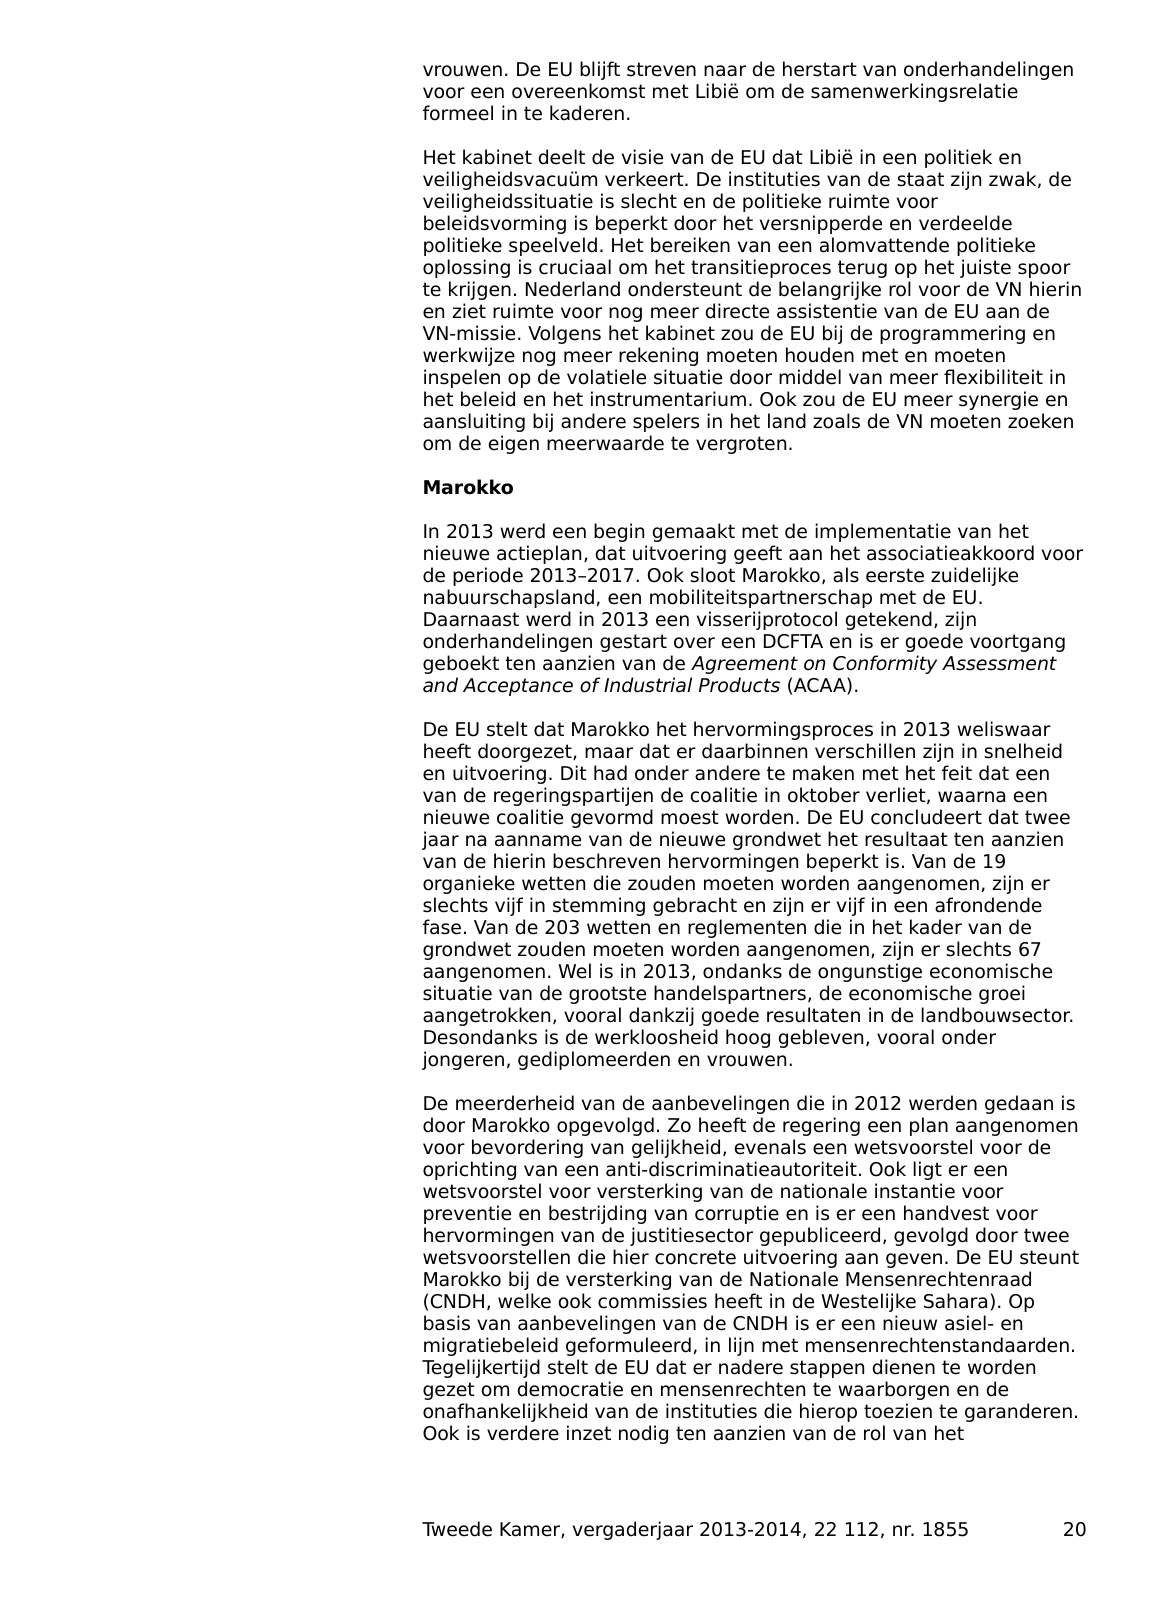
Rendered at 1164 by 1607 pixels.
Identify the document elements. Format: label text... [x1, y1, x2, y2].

text De meerderheid van de aanbevelingen die in 2012 werden gedaan is door Marokko opgevolgd. Zo heeft de regering een plan aangenomen voor bevordering van gelijkheid, evenals een wetsvoorstel voor de oprichting van een anti-discriminatieautoriteit. Ook ligt er een wetsvoorstel voor versterking van de nationale instantie voor preventie en bestrijding van corruptie en is er een handvest voor hervormingen van de justitiesector gepubliceerd, gevolgd door twee wetsvoorstellen die hier concrete uitvoering aan geven. De EU steunt Marokko bij de versterking van de Nationale Mensenrechtenraad (CNDH, welke ook commissies heeft in de Westelijke Sahara). Op basis van aanbevelingen van de CNDH is er een nieuw asiel- en migratiebeleid geformuleerd, in lijn met mensenrechtenstandaarden. Tegelijkertijd stelt de EU dat er nadere stappen dienen te worden gezet om democratie en mensenrechten te waarborgen en de onafhankelijkheid van de instituties die hierop toezien te garanderen. Ook is verdere inzet nodig ten aanzien van de rol van het [422, 1093, 1087, 1445]
subtitle Marokko [422, 477, 1087, 499]
text Het kabinet deelt de visie van de EU dat Libië in een politiek en veiligheidsvacuüm verkeert. De instituties van de staat zijn zwak, de veiligheidssituatie is slecht en de politieke ruimte voor beleidsvorming is beperkt door het versnipperde en verdeelde politieke speelveld. Het bereiken van een alomvattende politieke oplossing is cruciaal om het transitieproces terug op het juiste spoor te krijgen. Nederland ondersteunt de belangrijke rol voor de VN hierin en ziet ruimte voor nog meer directe assistentie van de EU aan de VN-missie. Volgens het kabinet zou de EU bij de programmering en werkwijze nog meer rekening moeten houden met en moeten inspelen op de volatiele situatie door middel van meer flexibiliteit in het beleid en het instrumentarium. Ook zou de EU meer synergie en aansluiting bij andere spelers in het land zoals de VN moeten zoeken om de eigen meerwaarde te vergroten. [422, 147, 1087, 455]
text In 2013 werd een begin gemaakt met de implementatie van het nieuwe actieplan, dat uitvoering geeft aan het associatieakkoord voor de periode 2013–2017. Ook sloot Marokko, als eerste zuidelijke nabuurschapsland, een mobiliteitspartnerschap met de EU. Daarnaast werd in 2013 een visserijprotocol getekend, zijn onderhandelingen gestart over een DCFTA en is er goede voortgang geboekt ten aanzien van de Agreement on Conformity Assessment and Acceptance of Industrial Products (ACAA). [422, 521, 1087, 697]
text vrouwen. De EU blijft streven naar de herstart van onderhandelingen voor een overeenkomst met Libië om de samenwerkingsrelatie formeel in te kaderen. [422, 59, 1087, 125]
text De EU stelt dat Marokko het hervormingsproces in 2013 weliswaar heeft doorgezet, maar dat er daarbinnen verschillen zijn in snelheid en uitvoering. Dit had onder andere te maken met het feit dat een van de regeringspartijen de coalitie in oktober verliet, waarna een nieuwe coalitie gevormd moest worden. De EU concludeert dat twee jaar na aanname van de nieuwe grondwet het resultaat ten aanzien van de hierin beschreven hervormingen beperkt is. Van de 19 organieke wetten die zouden moeten worden aangenomen, zijn er slechts vijf in stemming gebracht en zijn er vijf in een afrondende fase. Van de 203 wetten en reglementen die in het kader van de grondwet zouden moeten worden aangenomen, zijn er slechts 67 aangenomen. Wel is in 2013, ondanks de ongunstige economische situatie van de grootste handelspartners, de economische groei aangetrokken, vooral dankzij goede resultaten in de landbouwsector. Desondanks is de werkloosheid hoog gebleven, vooral onder jongeren, gediplomeerden en vrouwen. [422, 719, 1087, 1071]
